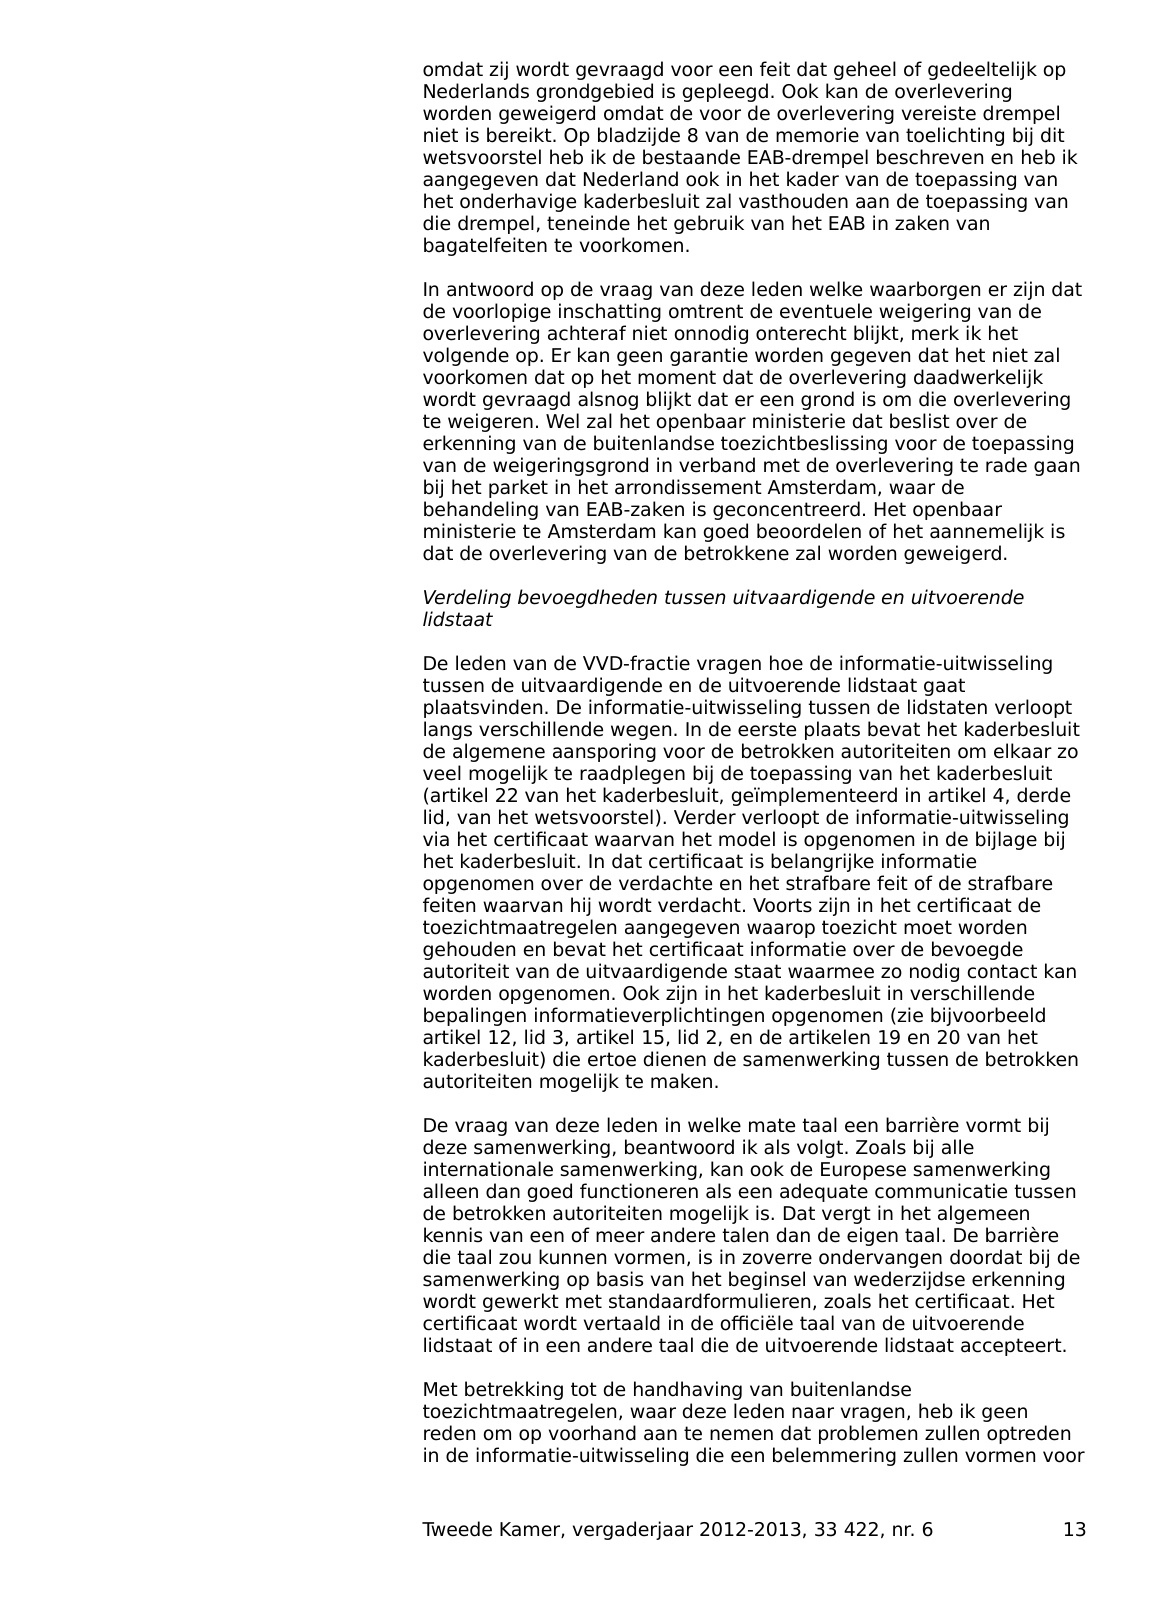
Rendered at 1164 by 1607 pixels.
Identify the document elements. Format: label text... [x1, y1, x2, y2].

text omdat zij wordt gevraagd voor een feit dat geheel of gedeeltelijk op Nederlands grondgebied is gepleegd. Ook kan de overlevering worden geweigerd omdat de voor de overlevering vereiste drempel niet is bereikt. Op bladzijde 8 van de memorie van toelichting bij dit wetsvoorstel heb ik de bestaande EAB-drempel beschreven en heb ik aangegeven dat Nederland ook in het kader van de toepassing van het onderhavige kaderbesluit zal vasthouden aan de toepassing van die drempel, teneinde het gebruik van het EAB in zaken van bagatelfeiten te voorkomen. [422, 59, 1087, 257]
text De vraag van deze leden in welke mate taal een barrière vormt bij deze samenwerking, beantwoord ik als volgt. Zoals bij alle internationale samenwerking, kan ook de Europese samenwerking alleen dan goed functioneren als een adequate communicatie tussen de betrokken autoriteiten mogelijk is. Dat vergt in het algemeen kennis van een of meer andere talen dan de eigen taal. De barrière die taal zou kunnen vormen, is in zoverre ondervangen doordat bij de samenwerking op basis van het beginsel van wederzijdse erkenning wordt gewerkt met standaardformulieren, zoals het certificaat. Het certificaat wordt vertaald in de officiële taal van de uitvoerende lidstaat of in een andere taal die de uitvoerende lidstaat accepteert. [422, 1115, 1087, 1357]
text De leden van de VVD-fractie vragen hoe de informatie-uitwisseling tussen de uitvaardigende en de uitvoerende lidstaat gaat plaatsvinden. De informatie-uitwisseling tussen de lidstaten verloopt langs verschillende wegen. In de eerste plaats bevat het kaderbesluit de algemene aansporing voor de betrokken autoriteiten om elkaar zo veel mogelijk te raadplegen bij de toepassing van het kaderbesluit (artikel 22 van het kaderbesluit, geïmplementeerd in artikel 4, derde lid, van het wetsvoorstel). Verder verloopt de informatie-uitwisseling via het certificaat waarvan het model is opgenomen in de bijlage bij het kaderbesluit. In dat certificaat is belangrijke informatie opgenomen over de verdachte en het strafbare feit of de strafbare feiten waarvan hij wordt verdacht. Voorts zijn in het certificaat de toezichtmaatregelen aangegeven waarop toezicht moet worden gehouden en bevat het certificaat informatie over de bevoegde autoriteit van de uitvaardigende staat waarmee zo nodig contact kan worden opgenomen. Ook zijn in het kaderbesluit in verschillende bepalingen informatieverplichtingen opgenomen (zie bijvoorbeeld artikel 12, lid 3, artikel 15, lid 2, en de artikelen 19 en 20 van het kaderbesluit) die ertoe dienen de samenwerking tussen de betrokken autoriteiten mogelijk te maken. [422, 653, 1087, 1093]
text In antwoord op de vraag van deze leden welke waarborgen er zijn dat de voorlopige inschatting omtrent de eventuele weigering van de overlevering achteraf niet onnodig onterecht blijkt, merk ik het volgende op. Er kan geen garantie worden gegeven dat het niet zal voorkomen dat op het moment dat de overlevering daadwerkelijk wordt gevraagd alsnog blijkt dat er een grond is om die overlevering te weigeren. Wel zal het openbaar ministerie dat beslist over de erkenning van de buitenlandse toezichtbeslissing voor de toepassing van de weigeringsgrond in verband met de overlevering te rade gaan bij het parket in het arrondissement Amsterdam, waar de behandeling van EAB-zaken is geconcentreerd. Het openbaar ministerie te Amsterdam kan goed beoordelen of het aannemelijk is dat de overlevering van de betrokkene zal worden geweigerd. [422, 279, 1087, 565]
subtitle Verdeling bevoegdheden tussen uitvaardigende en uitvoerende lidstaat [422, 587, 1087, 631]
text Met betrekking tot de handhaving van buitenlandse toezichtmaatregelen, waar deze leden naar vragen, heb ik geen reden om op voorhand aan te nemen dat problemen zullen optreden in de informatie-uitwisseling die een belemmering zullen vormen voor [422, 1379, 1087, 1467]
